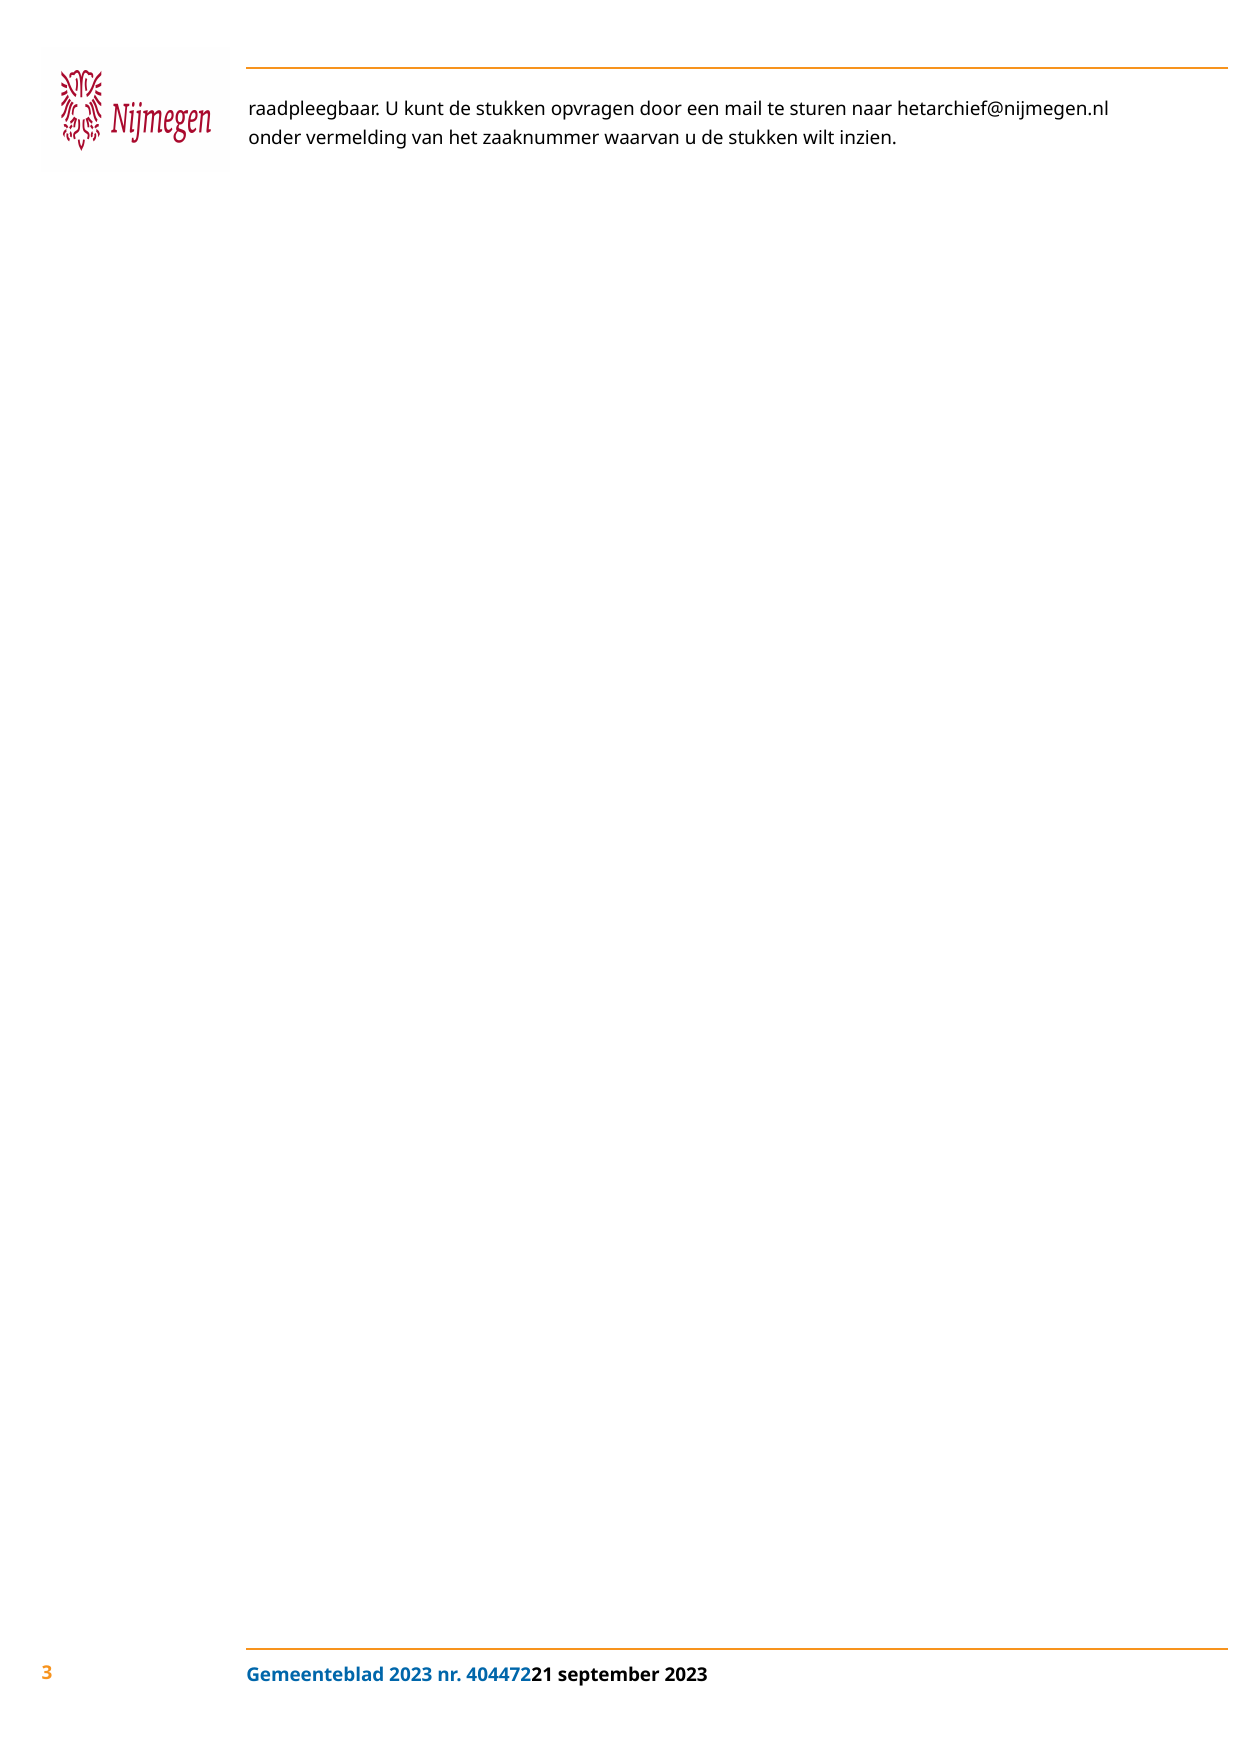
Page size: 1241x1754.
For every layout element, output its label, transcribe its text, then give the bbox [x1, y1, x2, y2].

text raadpleegbaar. U kunt de stukken opvragen door een mail te sturen naar hetarchief@nijmegen.nl onder vermelding van het zaaknummer waarvan u de stukken wilt inzien. [248, 95, 1152, 150]
picture [41, 47, 231, 172]
